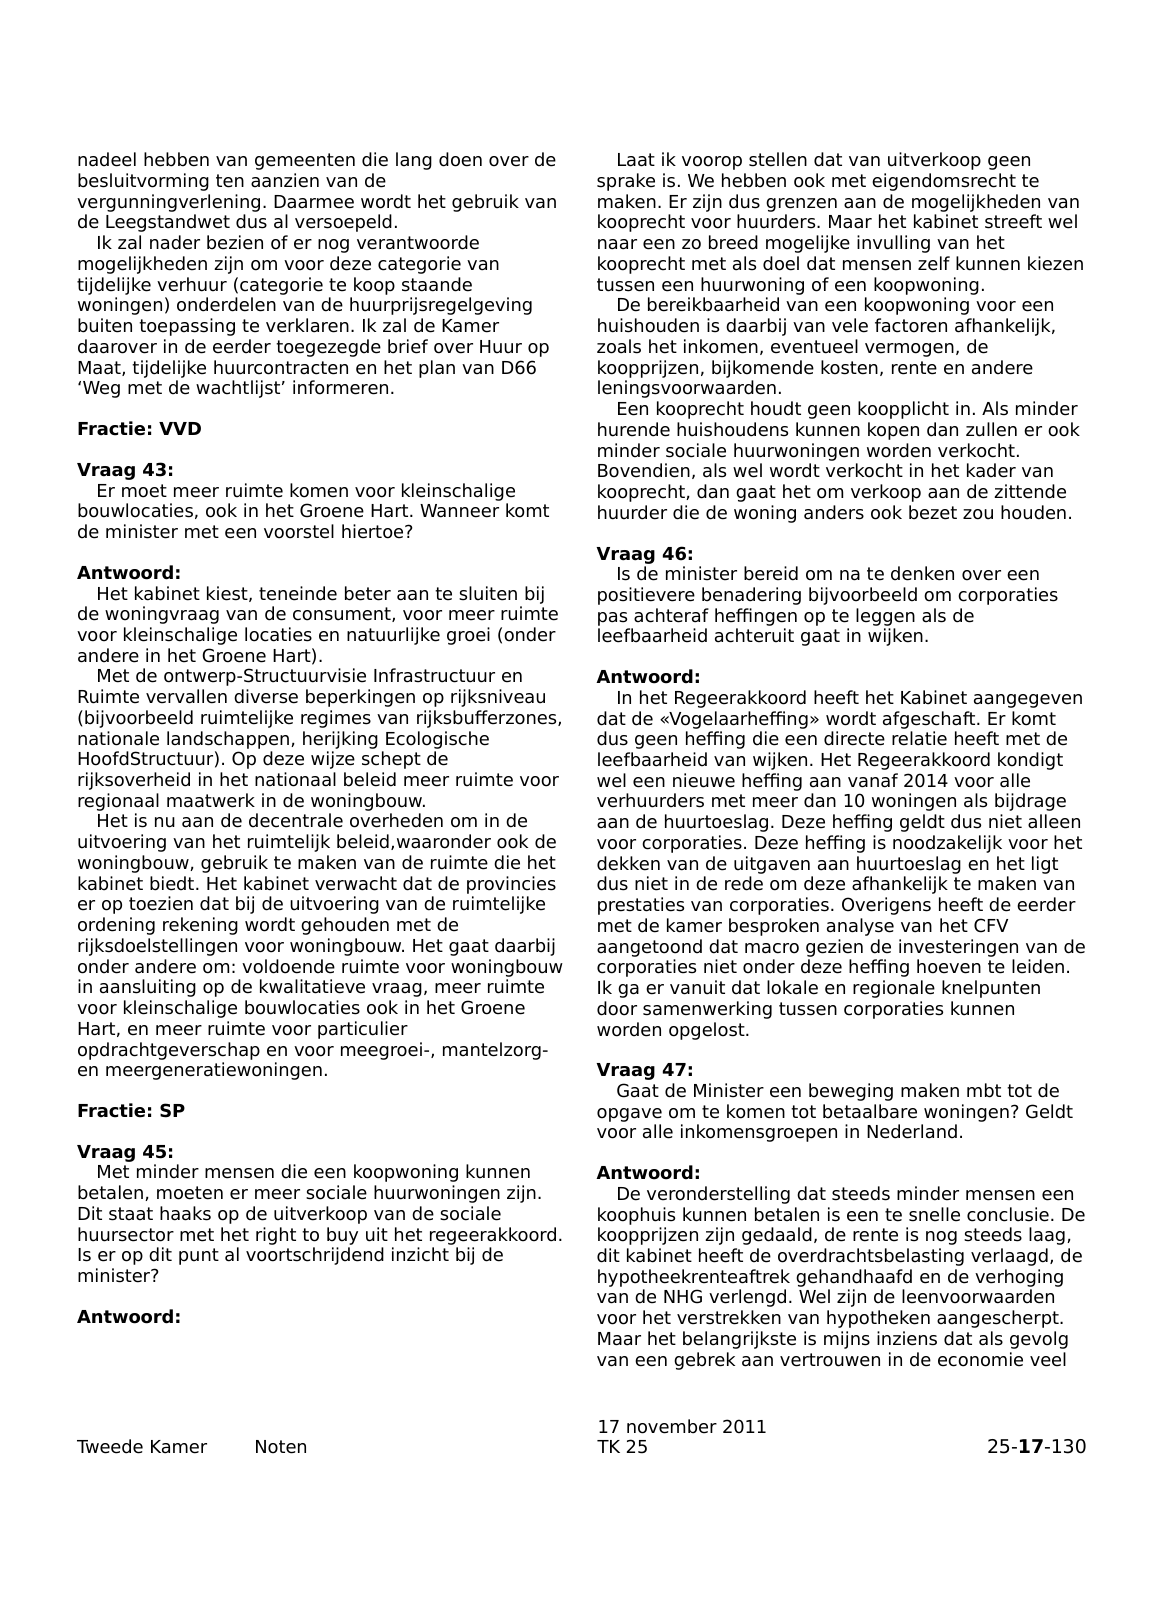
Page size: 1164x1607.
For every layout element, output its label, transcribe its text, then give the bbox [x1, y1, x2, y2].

text Vraag 45: [77, 1142, 567, 1162]
text nadeel hebben van gemeenten die lang doen over de besluitvorming ten aanzien van de vergunningverlening. Daarmee wordt het gebruik van de Leegstandwet dus al versoepeld. [77, 150, 567, 233]
text Antwoord: [596, 667, 1087, 688]
text Fractie: SP [77, 1101, 567, 1122]
text Het is nu aan de decentrale overheden om in de uitvoering van het ruimtelijk beleid,waaronder ook de woningbouw, gebruik te maken van de ruimte die het kabinet biedt. Het kabinet verwacht dat de provincies er op toezien dat bij de uitvoering van de ruimtelijke ordening rekening wordt gehouden met de rijksdoelstellingen voor woningbouw. Het gaat daarbij onder andere om: voldoende ruimte voor woningbouw in aansluiting op de kwalitatieve vraag, meer ruimte voor kleinschalige bouwlocaties ook in het Groene Hart, en meer ruimte voor particulier opdrachtgeverschap en voor meegroei-, mantelzorg- en meergeneratiewoningen. [77, 811, 567, 1081]
text Gaat de Minister een beweging maken mbt tot de opgave om te komen tot betaalbare woningen? Geldt voor alle inkomensgroepen in Nederland. [596, 1081, 1087, 1143]
text Vraag 47: [596, 1060, 1087, 1081]
text Met de ontwerp-Structuurvisie Infrastructuur en Ruimte vervallen diverse beperkingen op rijksniveau (bijvoorbeeld ruimtelijke regimes van rijksbufferzones, nationale landschappen, herijking Ecologische HoofdStructuur). Op deze wijze schept de rijksoverheid in het nationaal beleid meer ruimte voor regionaal maatwerk in de woningbouw. [77, 666, 567, 811]
text Is de minister bereid om na te denken over een positievere benadering bijvoorbeeld om corporaties pas achteraf heffingen op te leggen als de leefbaarheid achteruit gaat in wijken. [596, 564, 1087, 647]
text Antwoord: [596, 1163, 1087, 1184]
text Laat ik voorop stellen dat van uitverkoop geen sprake is. We hebben ook met eigendomsrecht te maken. Er zijn dus grenzen aan de mogelijkheden van kooprecht voor huurders. Maar het kabinet streeft wel naar een zo breed mogelijke invulling van het kooprecht met als doel dat mensen zelf kunnen kiezen tussen een huurwoning of een koopwoning. [596, 150, 1087, 295]
text Antwoord: [77, 563, 567, 583]
text In het Regeerakkoord heeft het Kabinet aangegeven dat de «Vogelaarheffing» wordt afgeschaft. Er komt dus geen heffing die een directe relatie heeft met de leefbaarheid van wijken. Het Regeerakkoord kondigt wel een nieuwe heffing aan vanaf 2014 voor alle verhuurders met meer dan 10 woningen als bijdrage aan de huurtoeslag. Deze heffing geldt dus niet alleen voor corporaties. Deze heffing is noodzakelijk voor het dekken van de uitgaven aan huurtoeslag en het ligt dus niet in de rede om deze afhankelijk te maken van prestaties van corporaties. Overigens heeft de eerder met de kamer besproken analyse van het CFV aangetoond dat macro gezien de investeringen van de corporaties niet onder deze heffing hoeven te leiden. Ik ga er vanuit dat lokale en regionale knelpunten door samenwerking tussen corporaties kunnen worden opgelost. [596, 688, 1087, 1040]
text De veronderstelling dat steeds minder mensen een koophuis kunnen betalen is een te snelle conclusie. De koopprijzen zijn gedaald, de rente is nog steeds laag, dit kabinet heeft de overdrachtsbelasting verlaagd, de hypotheekrenteaftrek gehandhaafd en de verhoging van de NHG verlengd. Wel zijn de leenvoorwaarden voor het verstrekken van hypotheken aangescherpt. Maar het belangrijkste is mijns inziens dat als gevolg van een gebrek aan vertrouwen in de economie veel [596, 1184, 1087, 1370]
text Antwoord: [77, 1307, 567, 1327]
text Vraag 43: [77, 460, 567, 480]
text De bereikbaarheid van een koopwoning voor een huishouden is daarbij van vele factoren afhankelijk, zoals het inkomen, eventueel vermogen, de koopprijzen, bijkomende kosten, rente en andere leningsvoorwaarden. [596, 295, 1087, 399]
text Ik zal nader bezien of er nog verantwoorde mogelijkheden zijn om voor deze categorie van tijdelijke verhuur (categorie te koop staande woningen) onderdelen van de huurprijsregelgeving buiten toepassing te verklaren. Ik zal de Kamer daarover in de eerder toegezegde brief over Huur op Maat, tijdelijke huurcontracten en het plan van D66 ‘Weg met de wachtlijst’ informeren. [77, 233, 567, 399]
text Het kabinet kiest, teneinde beter aan te sluiten bij de woningvraag van de consument, voor meer ruimte voor kleinschalige locaties en natuurlijke groei (onder andere in het Groene Hart). [77, 583, 567, 666]
text Fractie: VVD [77, 419, 567, 440]
text Er moet meer ruimte komen voor kleinschalige bouwlocaties, ook in het Groene Hart. Wanneer komt de minister met een voorstel hiertoe? [77, 480, 567, 543]
text Vraag 46: [596, 543, 1087, 564]
text Een kooprecht houdt geen koopplicht in. Als minder hurende huishoudens kunnen kopen dan zullen er ook minder sociale huurwoningen worden verkocht. Bovendien, als wel wordt verkocht in het kader van kooprecht, dan gaat het om verkoop aan de zittende huurder die de woning anders ook bezet zou houden. [596, 399, 1087, 523]
text Met minder mensen die een koopwoning kunnen betalen, moeten er meer sociale huurwoningen zijn. Dit staat haaks op de uitverkoop van de sociale huursector met het right to buy uit het regeerakkoord. Is er op dit punt al voortschrijdend inzicht bij de minister? [77, 1162, 567, 1287]
